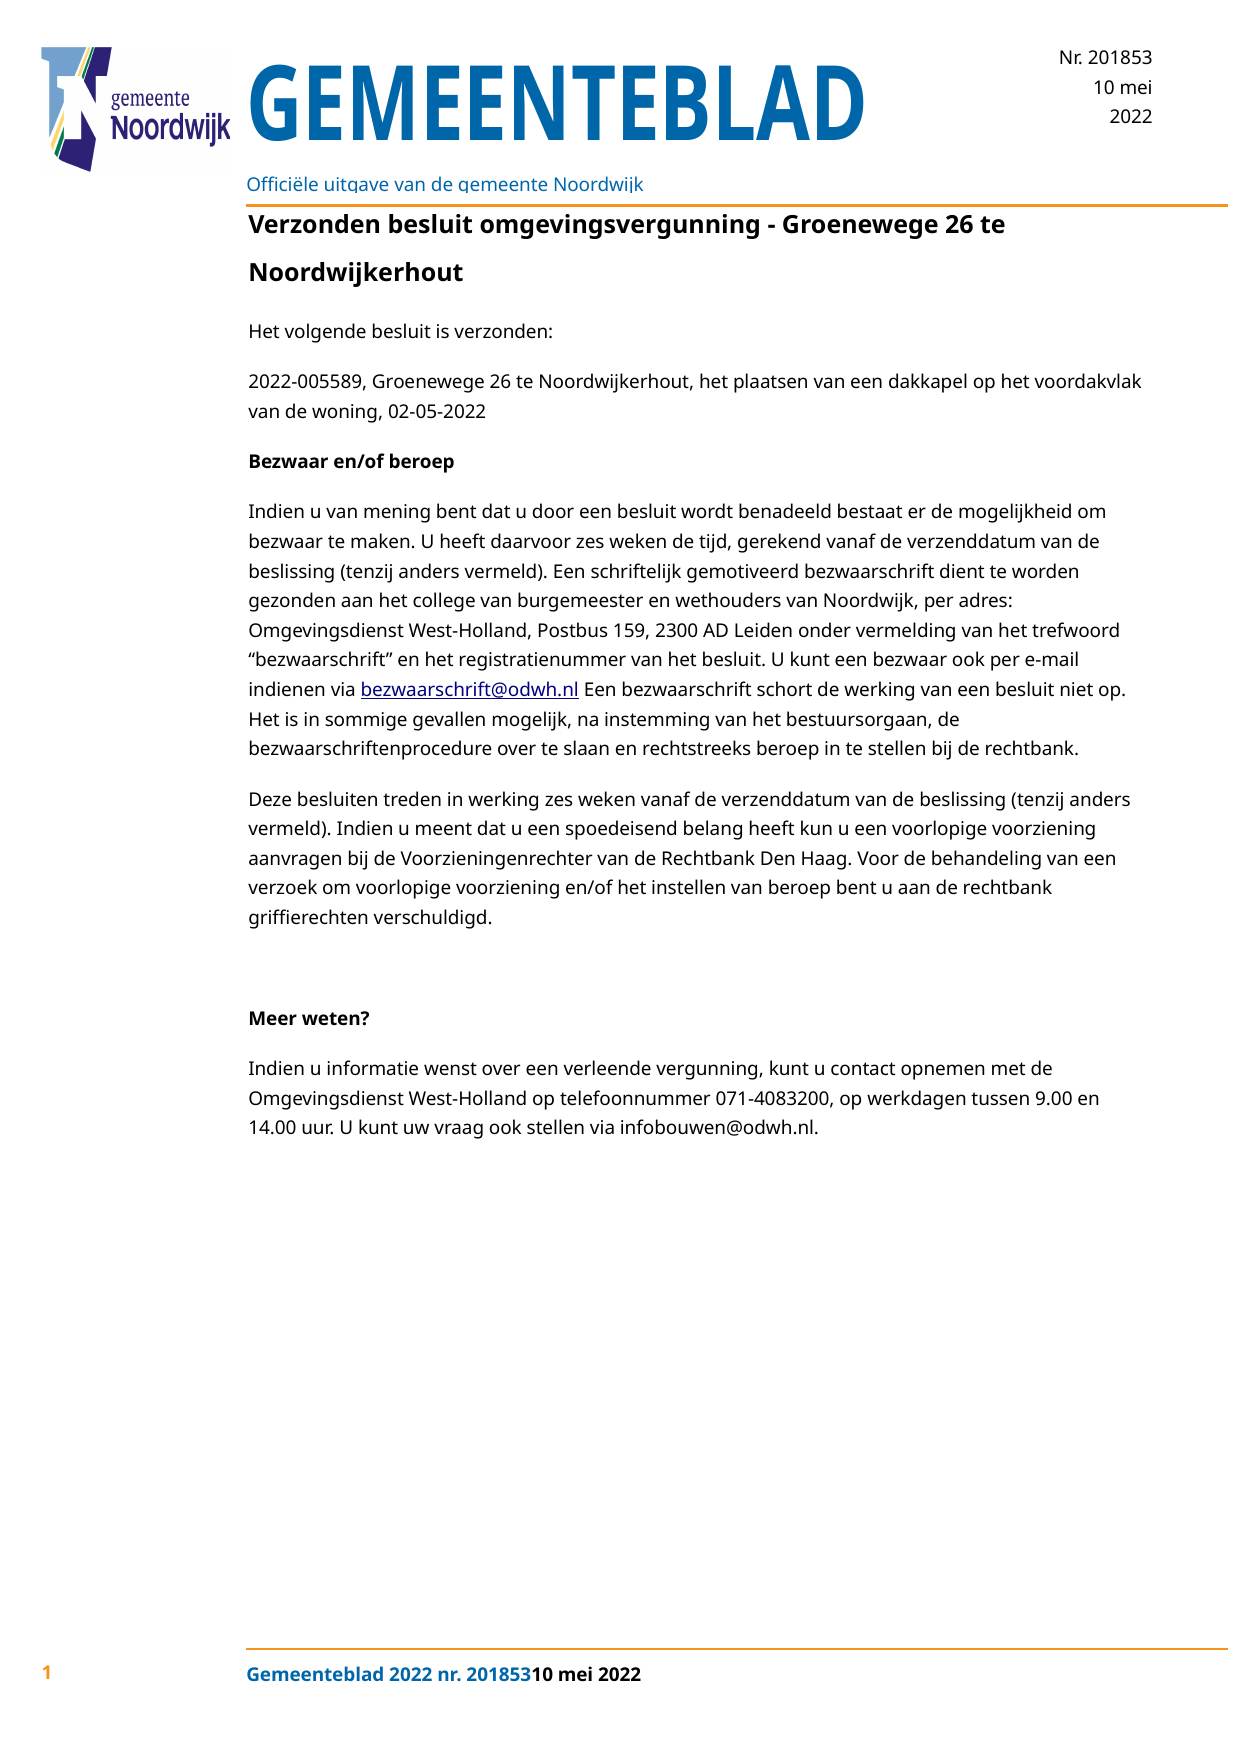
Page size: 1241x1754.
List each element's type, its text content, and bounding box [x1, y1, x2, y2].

picture [41, 47, 231, 172]
text Indien u informatie wenst over een verleende vergunning, kunt u contact opnemen met de Omgevingsdienst West-Holland op telefoonnummer 071-4083200, op werkdagen tussen 9.00 en 14.00 uur. U kunt uw vraag ook stellen via infobouwen@odwh.nl. [248, 1055, 1152, 1140]
text Het volgende besluit is verzonden: [248, 318, 1152, 344]
text Indien u van mening bent dat u door een besluit wordt benadeeld bestaat er de mogelijkheid om bezwaar te maken. U heeft daarvoor zes weken de tijd, gerekend vanaf de verzenddatum van de beslissing (tenzij anders vermeld). Een schriftelijk gemotiveerd bezwaarschrift dient te worden gezonden aan het college van burgemeester en wethouders van Noordwijk, per adres: Omgevingsdienst West-Holland, Postbus 159, 2300 AD Leiden onder vermelding van het trefwoord “bezwaarschrift” en het registratienummer van het besluit. U kunt een bezwaar ook per e-mail indienen via bezwaarschrift@odwh.nl Een bezwaarschrift schort de werking van een besluit niet op. Het is in sommige gevallen mogelijk, na instemming van het bestuursorgaan, de bezwaarschriftenprocedure over te slaan en rechtstreeks beroep in te stellen bij de rechtbank. [248, 499, 1152, 761]
text Bezwaar en/of beroep [248, 448, 1152, 474]
text Deze besluiten treden in werking zes weken vanaf de verzenddatum van de beslissing (tenzij anders vermeld). Indien u meent dat u een spoedeisend belang heeft kun u een voorlopige voorziening aanvragen bij de Voorzieningenrechter van de Rechtbank Den Haag. Voor de behandeling van een verzoek om voorlopige voorziening en/of het instellen van beroep bent u aan de rechtbank griffierechten verschuldigd. [248, 786, 1152, 930]
text Verzonden besluit omgevingsvergunning - Groenewege 26 te Noordwijkerhout [248, 207, 1152, 288]
text Meer weten? [248, 1005, 1152, 1031]
text 2022-005589, Groenewege 26 te Noordwijkerhout, het plaatsen van een dakkapel op het voordakvlak van de woning, 02-05-2022 [248, 368, 1152, 424]
